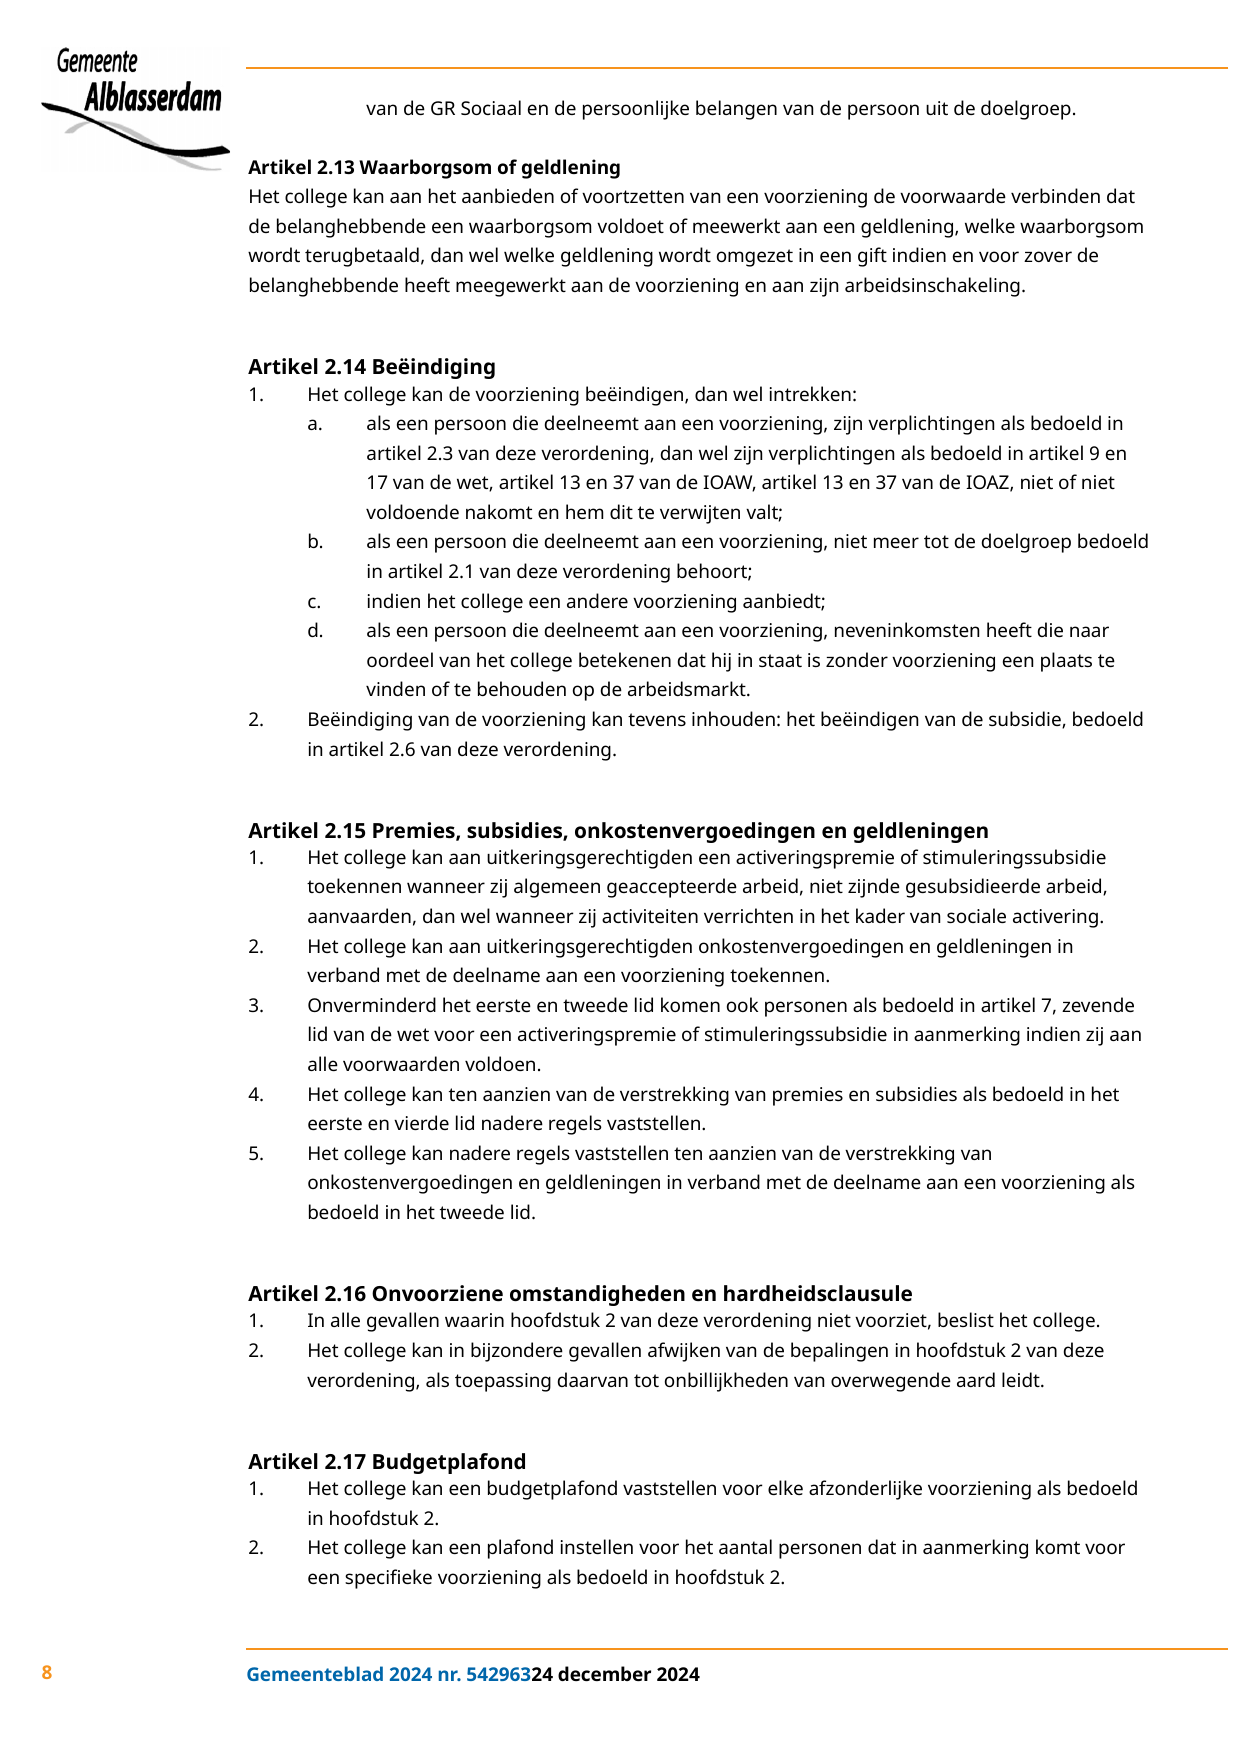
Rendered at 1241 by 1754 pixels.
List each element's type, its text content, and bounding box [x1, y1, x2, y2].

text Artikel 2.17 Budgetplafond [248, 1447, 1152, 1475]
list In alle gevallen waarin hoofdstuk 2 van deze verordening niet voorziet, beslist het college. [248, 1308, 1152, 1333]
list als een persoon die deelneemt aan een voorziening, neveninkomsten heeft die naar oordeel van het college betekenen dat hij in staat is zonder voorziening een plaats te vinden of te behouden op de arbeidsmarkt. [307, 617, 1152, 702]
list Het college kan de voorziening beëindigen, dan wel intrekken: [248, 381, 1152, 406]
list Het college kan aan uitkeringsgerechtigden onkostenvergoedingen en geldleningen in verband met de deelname aan een voorziening toekennen. [248, 933, 1152, 988]
list indien het college een andere voorziening aanbiedt; [307, 588, 1152, 613]
list Beëindiging van de voorziening kan tevens inhouden: het beëindigen van de subsidie, bedoeld in artikel 2.6 van deze verordening. [248, 706, 1152, 761]
text Artikel 2.16 Onvoorziene omstandigheden en hardheidsclausule [248, 1279, 1152, 1308]
text Het college kan aan het aanbieden of voortzetten van een voorziening de voorwaarde verbinden dat de belanghebbende een waarborgsom voldoet of meewerkt aan een geldlening, welke waarborgsom wordt terugbetaald, dan wel welke geldlening wordt omgezet in een gift indien en voor zover de belanghebbende heeft meegewerkt aan de voorziening en aan zijn arbeidsinschakeling. [248, 183, 1152, 298]
list Het college kan een plafond instellen voor het aantal personen dat in aanmerking komt voor een specifieke voorziening als bedoeld in hoofdstuk 2. [248, 1534, 1152, 1590]
list Het college kan aan uitkeringsgerechtigden een activeringspremie of stimuleringssubsidie toekennen wanneer zij algemeen geaccepteerde arbeid, niet zijnde gesubsidieerde arbeid, aanvaarden, dan wel wanneer zij activiteiten verrichten in het kader van sociale activering. [248, 844, 1152, 929]
list Onverminderd het eerste en tweede lid komen ook personen als bedoeld in artikel 7, zevende lid van de wet voor een activeringspremie of stimuleringssubsidie in aanmerking indien zij aan alle voorwaarden voldoen. [248, 992, 1152, 1077]
text Artikel 2.15 Premies, subsidies, onkostenvergoedingen en geldleningen [248, 816, 1152, 844]
text Artikel 2.13 Waarborgsom of geldlening [248, 154, 1152, 180]
list van de GR Sociaal en de persoonlijke belangen van de persoon uit de doelgroep. [307, 95, 1152, 121]
list Het college kan in bijzondere gevallen afwijken van de bepalingen in hoofdstuk 2 van deze verordening, als toepassing daarvan tot onbillijkheden van overwegende aard leidt. [248, 1337, 1152, 1392]
list als een persoon die deelneemt aan een voorziening, zijn verplichtingen als bedoeld in artikel 2.3 van deze verordening, dan wel zijn verplichtingen als bedoeld in artikel 9 en 17 van de wet, artikel 13 en 37 van de IOAW, artikel 13 en 37 van de IOAZ, niet of niet voldoende nakomt en hem dit te verwijten valt; [307, 410, 1152, 525]
list Het college kan ten aanzien van de verstrekking van premies en subsidies als bedoeld in het eerste en vierde lid nadere regels vaststellen. [248, 1081, 1152, 1136]
list Het college kan een budgetplafond vaststellen voor elke afzonderlijke voorziening als bedoeld in hoofdstuk 2. [248, 1475, 1152, 1531]
text Artikel 2.14 Beëindiging [248, 352, 1152, 381]
list Het college kan nadere regels vaststellen ten aanzien van de verstrekking van onkostenvergoedingen en geldleningen in verband met de deelname aan een voorziening als bedoeld in het tweede lid. [248, 1140, 1152, 1225]
picture [41, 47, 231, 172]
list als een persoon die deelneemt aan een voorziening, niet meer tot de doelgroep bedoeld in artikel 2.1 van deze verordening behoort; [307, 529, 1152, 584]
